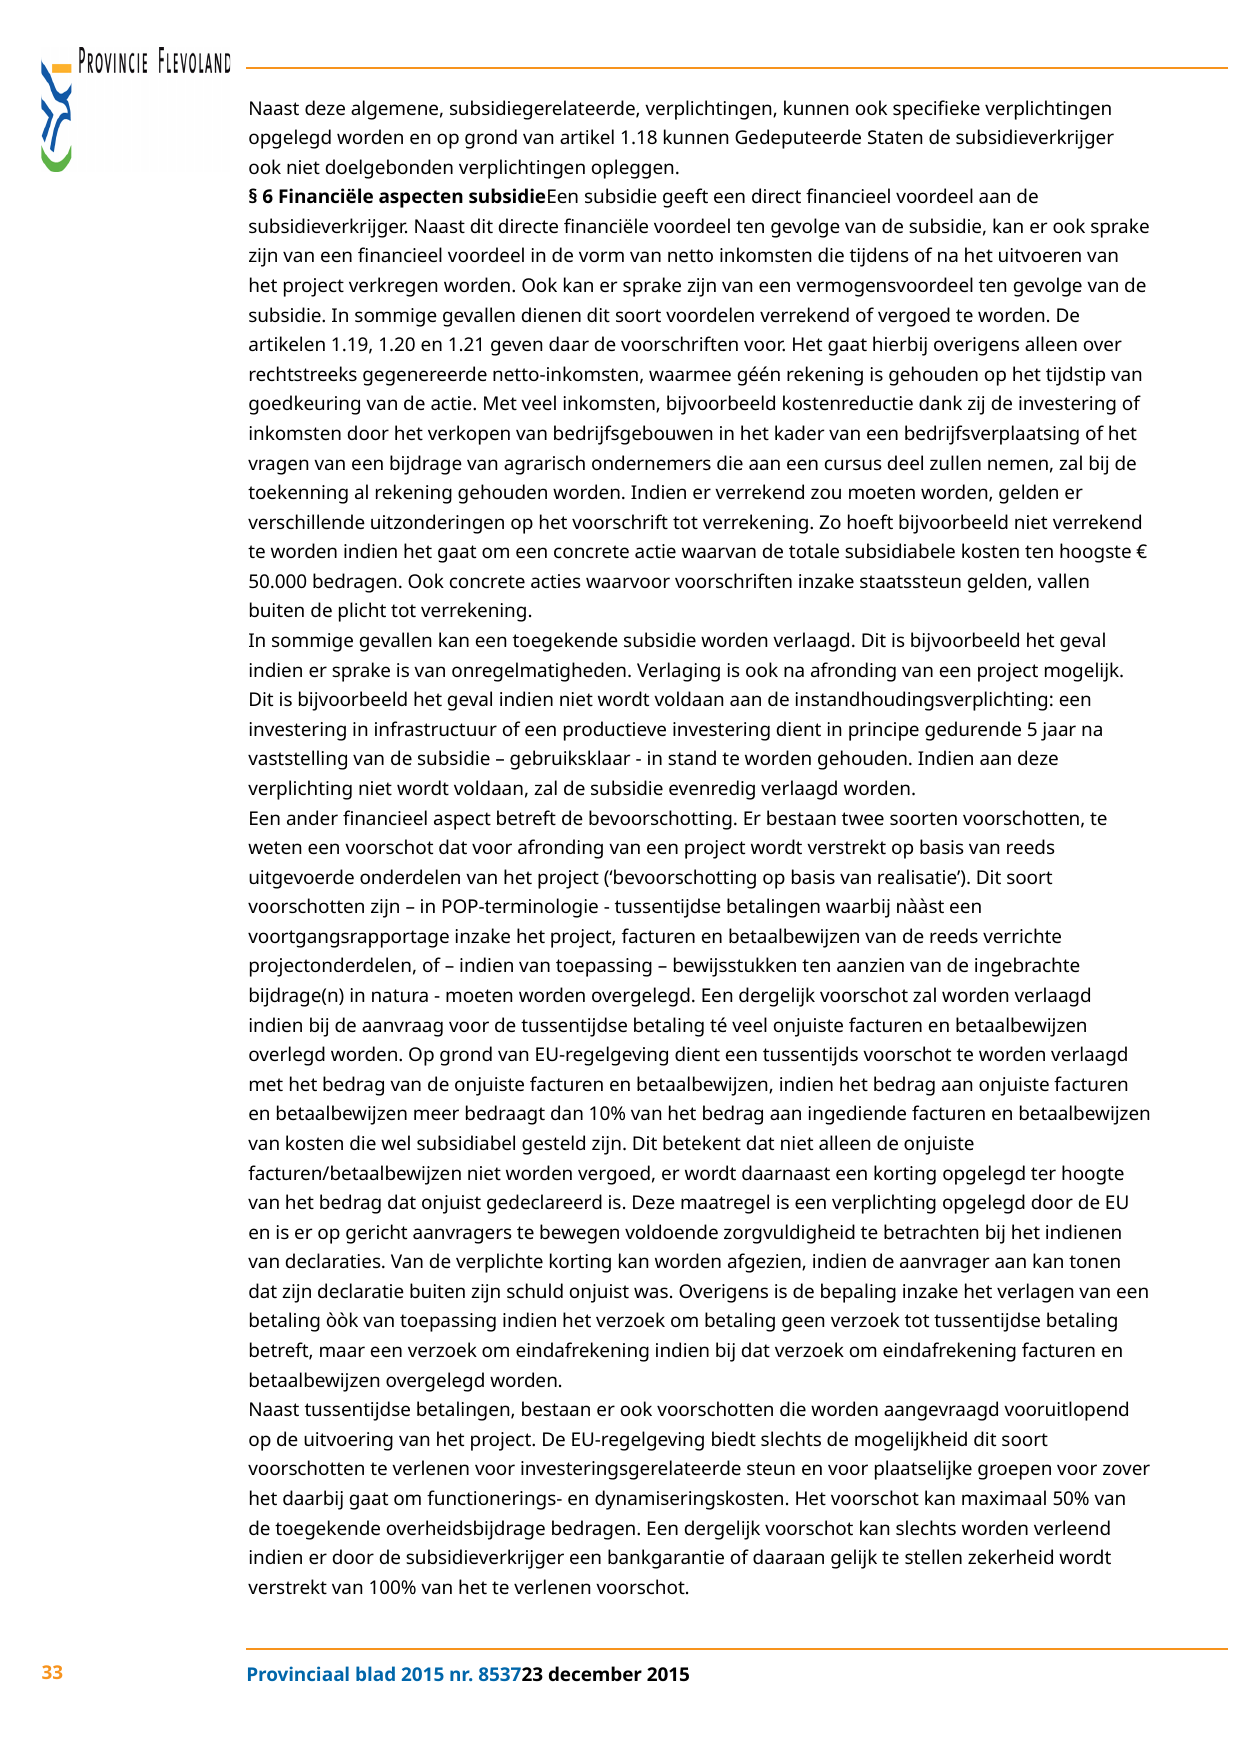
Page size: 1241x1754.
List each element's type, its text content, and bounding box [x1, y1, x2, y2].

text § 6 Financiële aspecten subsidieEen subsidie geeft een direct financieel voordeel aan de subsidieverkrijger. Naast dit directe financiële voordeel ten gevolge van de subsidie, kan er ook sprake zijn van een financieel voordeel in de vorm van netto inkomsten die tijdens of na het uitvoeren van het project verkregen worden. Ook kan er sprake zijn van een vermogensvoordeel ten gevolge van de subsidie. In sommige gevallen dienen dit soort voordelen verrekend of vergoed te worden. De artikelen 1.19, 1.20 en 1.21 geven daar de voorschriften voor. Het gaat hierbij overigens alleen over rechtstreeks gegenereerde netto-inkomsten, waarmee géén rekening is gehouden op het tijdstip van goedkeuring van de actie. Met veel inkomsten, bijvoorbeeld kostenreductie dank zij de investering of inkomsten door het verkopen van bedrijfsgebouwen in het kader van een bedrijfsverplaatsing of het vragen van een bijdrage van agrarisch ondernemers die aan een cursus deel zullen nemen, zal bij de toekenning al rekening gehouden worden. Indien er verrekend zou moeten worden, gelden er verschillende uitzonderingen op het voorschrift tot verrekening. Zo hoeft bijvoorbeeld niet verrekend te worden indien het gaat om een concrete actie waarvan de totale subsidiabele kosten ten hoogste € 50.000 bedragen. Ook concrete acties waarvoor voorschriften inzake staatssteun gelden, vallen buiten de plicht tot verrekening. [248, 183, 1152, 623]
picture [41, 47, 231, 172]
text Een ander financieel aspect betreft de bevoorschotting. Er bestaan twee soorten voorschotten, te weten een voorschot dat voor afronding van een project wordt verstrekt op basis van reeds uitgevoerde onderdelen van het project (‘bevoorschotting op basis van realisatie’). Dit soort voorschotten zijn – in POP-terminologie - tussentijdse betalingen waarbij nààst een voortgangsrapportage inzake het project, facturen en betaalbewijzen van de reeds verrichte projectonderdelen, of – indien van toepassing – bewijsstukken ten aanzien van de ingebrachte bijdrage(n) in natura - moeten worden overgelegd. Een dergelijk voorschot zal worden verlaagd indien bij de aanvraag voor de tussentijdse betaling té veel onjuiste facturen en betaalbewijzen overlegd worden. Op grond van EU-regelgeving dient een tussentijds voorschot te worden verlaagd met het bedrag van de onjuiste facturen en betaalbewijzen, indien het bedrag aan onjuiste facturen en betaalbewijzen meer bedraagt dan 10% van het bedrag aan ingediende facturen en betaalbewijzen van kosten die wel subsidiabel gesteld zijn. Dit betekent dat niet alleen de onjuiste facturen/betaalbewijzen niet worden vergoed, er wordt daarnaast een korting opgelegd ter hoogte van het bedrag dat onjuist gedeclareerd is. Deze maatregel is een verplichting opgelegd door de EU en is er op gericht aanvragers te bewegen voldoende zorgvuldigheid te betrachten bij het indienen van declaraties. Van de verplichte korting kan worden afgezien, indien de aanvrager aan kan tonen dat zijn declaratie buiten zijn schuld onjuist was. Overigens is de bepaling inzake het verlagen van een betaling òòk van toepassing indien het verzoek om betaling geen verzoek tot tussentijdse betaling betreft, maar een verzoek om eindafrekening indien bij dat verzoek om eindafrekening facturen en betaalbewijzen overgelegd worden. [248, 805, 1152, 1393]
text In sommige gevallen kan een toegekende subsidie worden verlaagd. Dit is bijvoorbeeld het geval indien er sprake is van onregelmatigheden. Verlaging is ook na afronding van een project mogelijk. Dit is bijvoorbeeld het geval indien niet wordt voldaan aan de instandhoudingsverplichting: een investering in infrastructuur of een productieve investering dient in principe gedurende 5 jaar na vaststelling van de subsidie – gebruiksklaar - in stand te worden gehouden. Indien aan deze verplichting niet wordt voldaan, zal de subsidie evenredig verlaagd worden. [248, 627, 1152, 801]
text Naast deze algemene, subsidiegerelateerde, verplichtingen, kunnen ook specifieke verplichtingen opgelegd worden en op grond van artikel 1.18 kunnen Gedeputeerde Staten de subsidieverkrijger ook niet doelgebonden verplichtingen opleggen. [248, 95, 1152, 180]
text Naast tussentijdse betalingen, bestaan er ook voorschotten die worden aangevraagd vooruitlopend op de uitvoering van het project. De EU-regelgeving biedt slechts de mogelijkheid dit soort voorschotten te verlenen voor investeringsgerelateerde steun en voor plaatselijke groepen voor zover het daarbij gaat om functionerings- en dynamiseringskosten. Het voorschot kan maximaal 50% van de toegekende overheidsbijdrage bedragen. Een dergelijk voorschot kan slechts worden verleend indien er door de subsidieverkrijger een bankgarantie of daaraan gelijk te stellen zekerheid wordt verstrekt van 100% van het te verlenen voorschot. [248, 1396, 1152, 1600]
